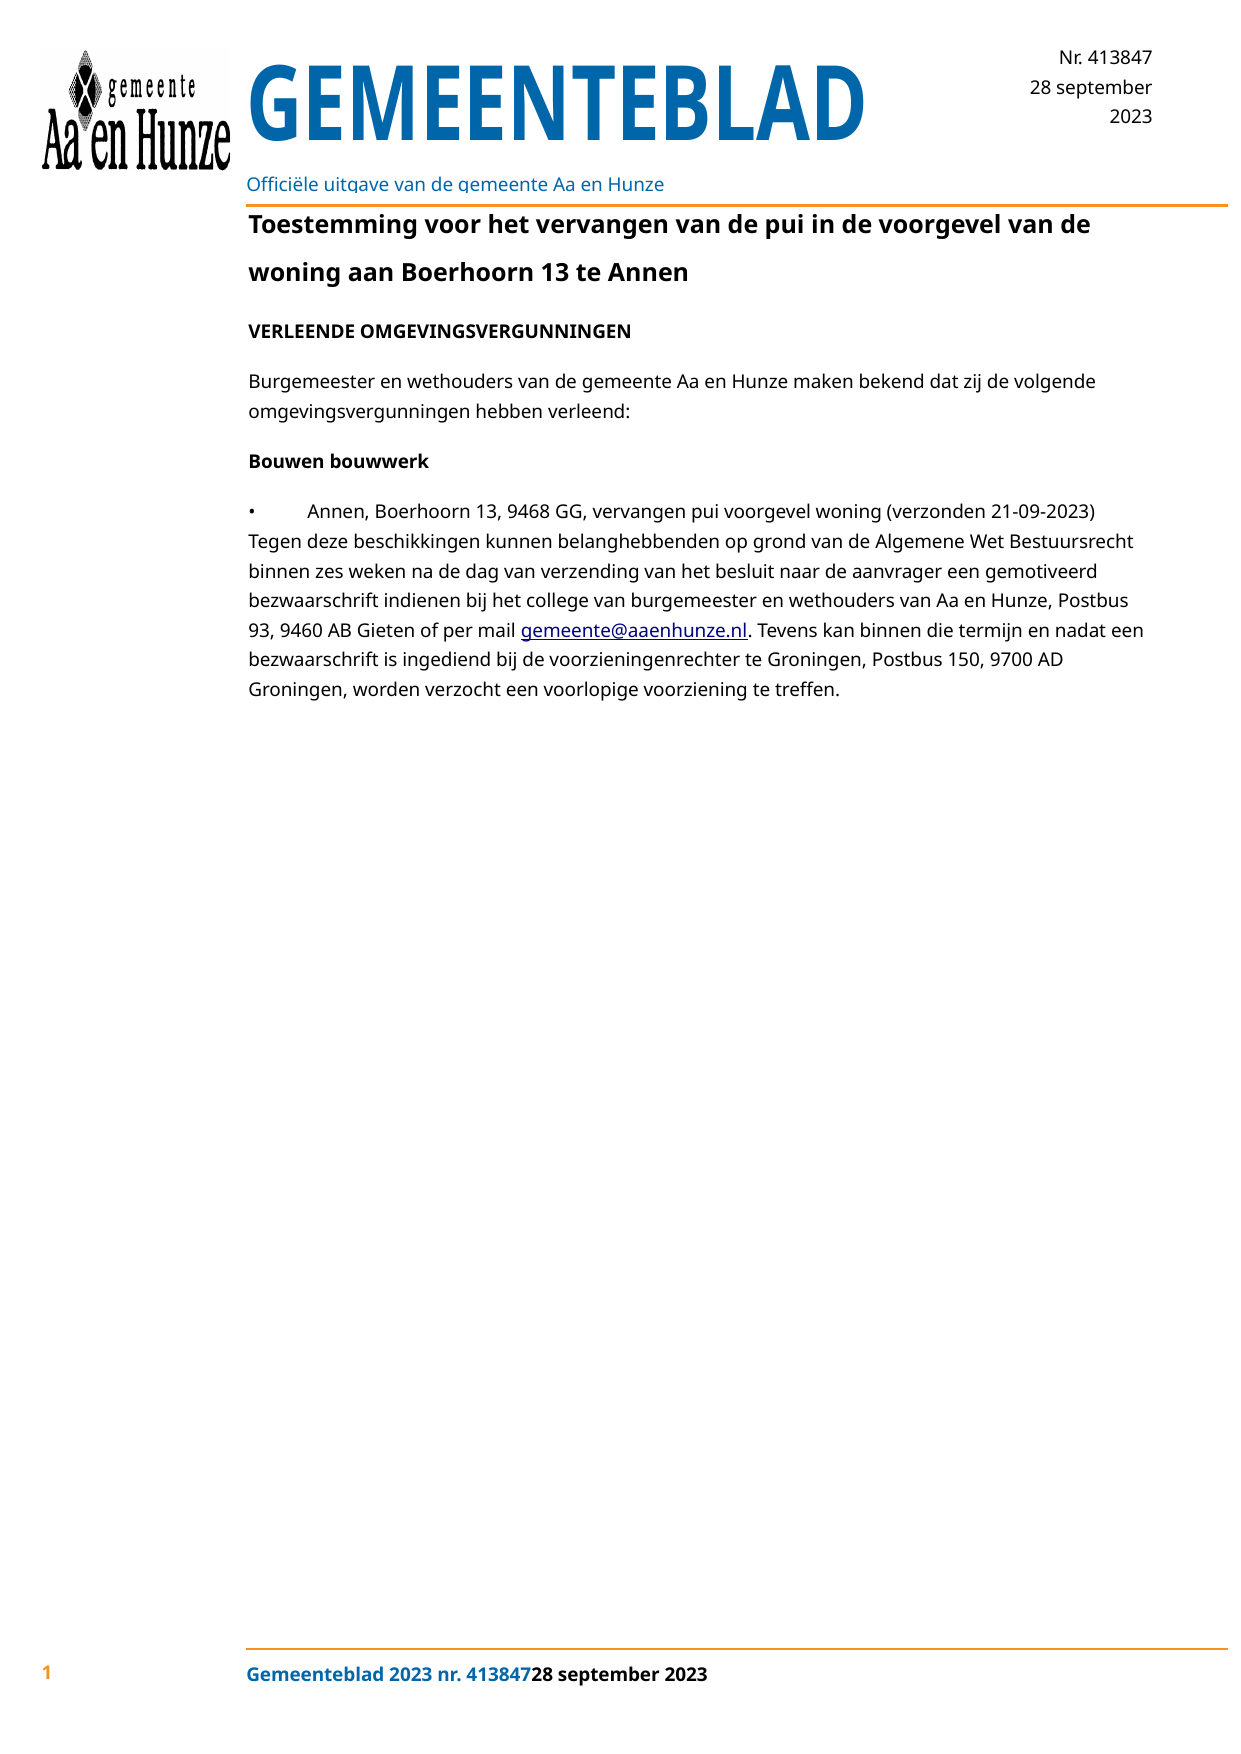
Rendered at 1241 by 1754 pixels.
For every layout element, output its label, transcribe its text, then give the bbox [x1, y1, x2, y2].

text Burgemeester en wethouders van de gemeente Aa en Hunze maken bekend dat zij de volgende omgevingsvergunningen hebben verleend: [248, 368, 1152, 424]
text Bouwen bouwwerk [248, 448, 1152, 474]
text Toestemming voor het vervangen van de pui in de voorgevel van de woning aan Boerhoorn 13 te Annen [248, 207, 1152, 288]
text Tegen deze beschikkingen kunnen belanghebbenden op grond van de Algemene Wet Bestuursrecht binnen zes weken na de dag van verzending van het besluit naar de aanvrager een gemotiveerd bezwaarschrift indienen bij het college van burgemeester en wethouders van Aa en Hunze, Postbus 93, 9460 AB Gieten of per mail gemeente@aaenhunze.nl. Tevens kan binnen die termijn en nadat een bezwaarschrift is ingediend bij de voorzieningenrechter te Groningen, Postbus 150, 9700 AD Groningen, worden verzocht een voorlopige voorziening te treffen. [248, 528, 1152, 702]
picture [41, 47, 231, 172]
list Annen, Boerhoorn 13, 9468 GG, vervangen pui voorgevel woning (verzonden 21-09-2023) [248, 499, 1152, 524]
text VERLEENDE OMGEVINGSVERGUNNINGEN [248, 318, 1152, 344]
